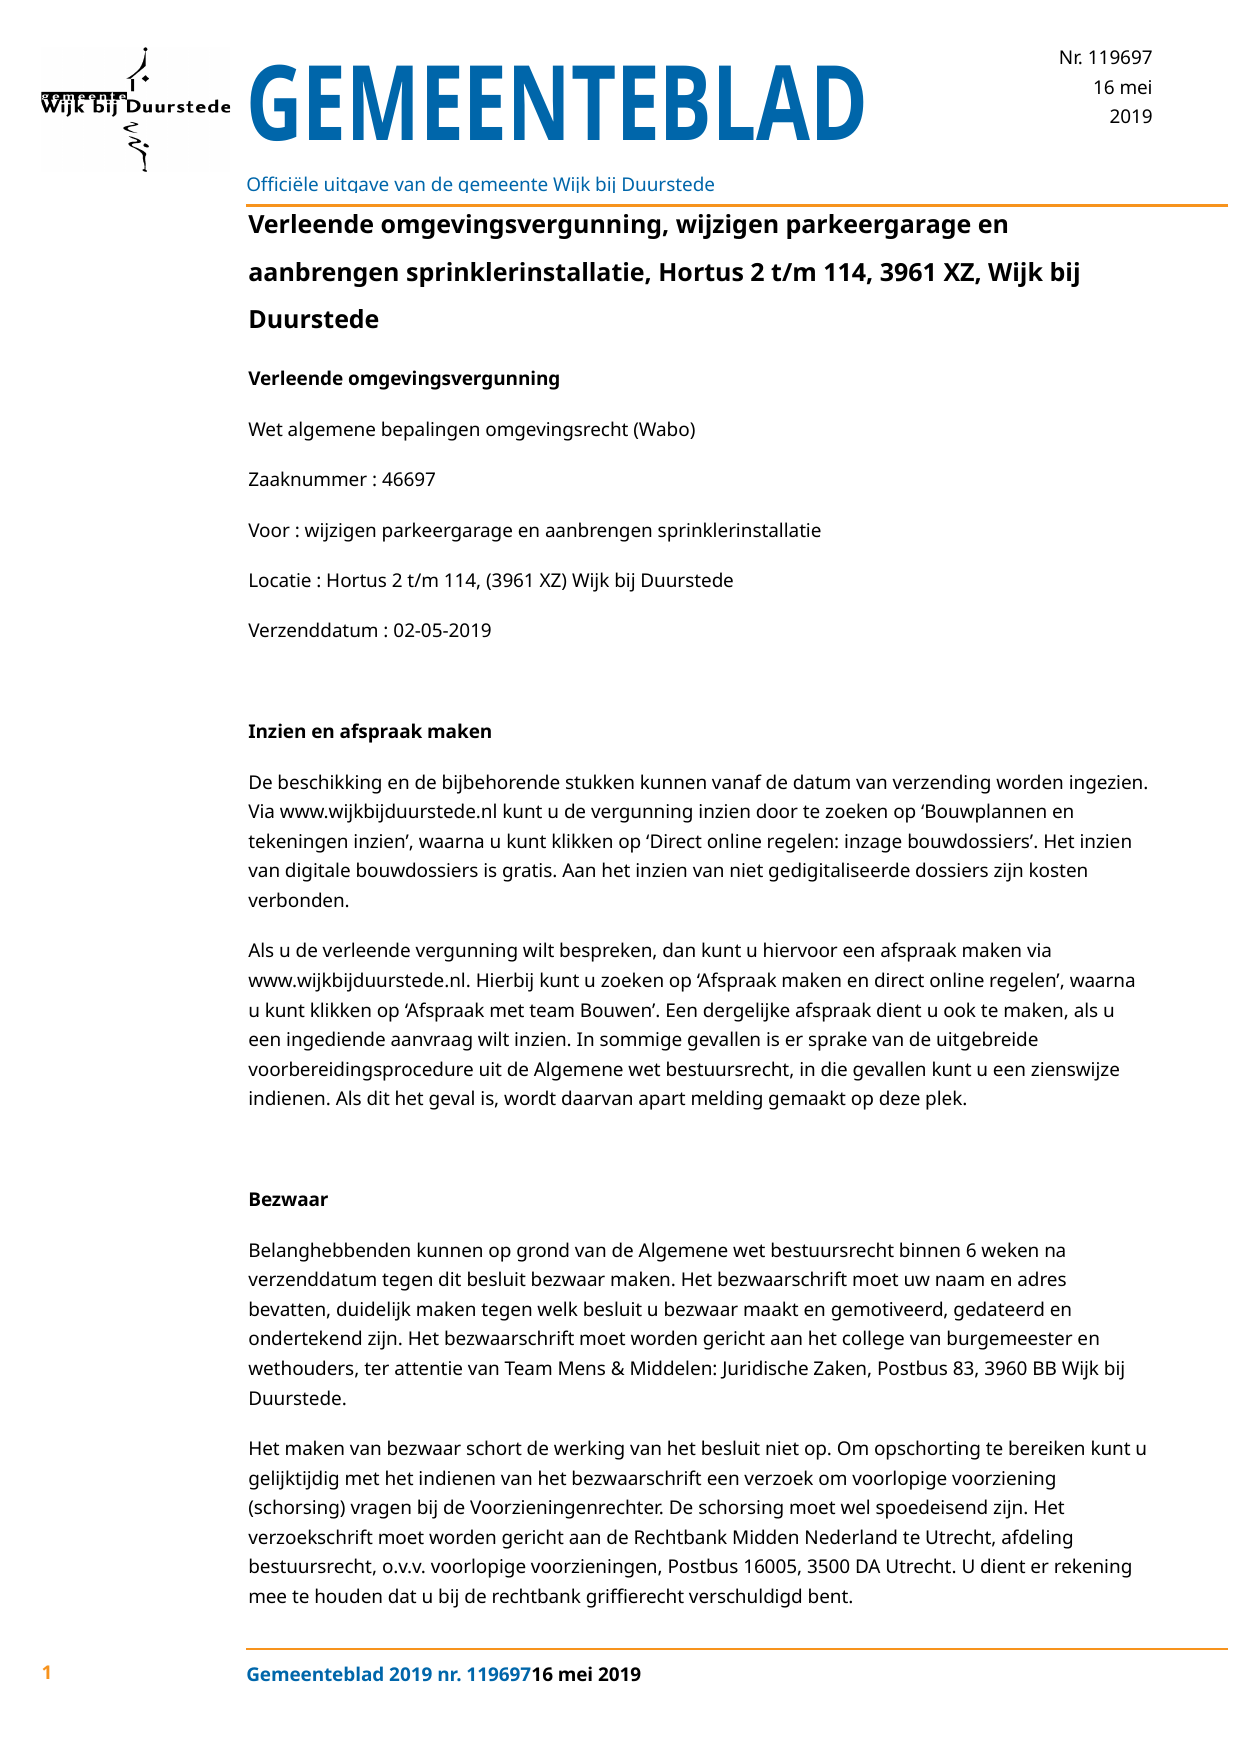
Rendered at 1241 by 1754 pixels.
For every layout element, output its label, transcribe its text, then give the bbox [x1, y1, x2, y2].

text Inzien en afspraak maken [248, 718, 1152, 744]
text Belanghebbenden kunnen op grond van de Algemene wet bestuursrecht binnen 6 weken na verzenddatum tegen dit besluit bezwaar maken. Het bezwaarschrift moet uw naam en adres bevatten, duidelijk maken tegen welk besluit u bezwaar maakt en gemotiveerd, gedateerd en ondertekend zijn. Het bezwaarschrift moet worden gericht aan het college van burgemeester en wethouders, ter attentie van Team Mens & Middelen: Juridische Zaken, Postbus 83, 3960 BB Wijk bij Duurstede. [248, 1237, 1152, 1410]
text De beschikking en de bijbehorende stukken kunnen vanaf de datum van verzending worden ingezien. Via www.wijkbijduurstede.nl kunt u de vergunning inzien door te zoeken op ‘Bouwplannen en tekeningen inzien’, waarna u kunt klikken op ‘Direct online regelen: inzage bouwdossiers’. Het inzien van digitale bouwdossiers is gratis. Aan het inzien van niet gedigitaliseerde dossiers zijn kosten verbonden. [248, 769, 1152, 913]
text Wet algemene bepalingen omgevingsrecht (Wabo) [248, 416, 1152, 442]
text Verzenddatum : 02-05-2019 [248, 618, 1152, 643]
text Verleende omgevingsvergunning [248, 366, 1152, 391]
text Het maken van bezwaar schort de werking van het besluit niet op. Om opschorting te bereiken kunt u gelijktijdig met het indienen van het bezwaarschrift een verzoek om voorlopige voorziening (schorsing) vragen bij de Voorzieningenrechter. De schorsing moet wel spoedeisend zijn. Het verzoekschrift moet worden gericht aan de Rechtbank Midden Nederland te Utrecht, afdeling bestuursrecht, o.v.v. voorlopige voorzieningen, Postbus 16005, 3500 DA Utrecht. U dient er rekening mee te houden dat u bij de rechtbank griffierecht verschuldigd bent. [248, 1435, 1152, 1609]
text Zaaknummer : 46697 [248, 466, 1152, 492]
text Verleende omgevingsvergunning, wijzigen parkeergarage en aanbrengen sprinklerinstallatie, Hortus 2 t/m 114, 3961 XZ, Wijk bij Duurstede [248, 207, 1152, 336]
text Locatie : Hortus 2 t/m 114, (3961 XZ) Wijk bij Duurstede [248, 567, 1152, 593]
text Bezwaar [248, 1186, 1152, 1212]
text Voor : wijzigen parkeergarage en aanbrengen sprinklerinstallatie [248, 517, 1152, 542]
picture [41, 47, 231, 172]
text Als u de verleende vergunning wilt bespreken, dan kunt u hiervoor een afspraak maken via www.wijkbijduurstede.nl. Hierbij kunt u zoeken op ‘Afspraak maken en direct online regelen’, waarna u kunt klikken op ‘Afspraak met team Bouwen’. Een dergelijke afspraak dient u ook te maken, als u een ingediende aanvraag wilt inzien. In sommige gevallen is er sprake van de uitgebreide voorbereidingsprocedure uit de Algemene wet bestuursrecht, in die gevallen kunt u een zienswijze indienen. Als dit het geval is, wordt daarvan apart melding gemaakt op deze plek. [248, 938, 1152, 1111]
